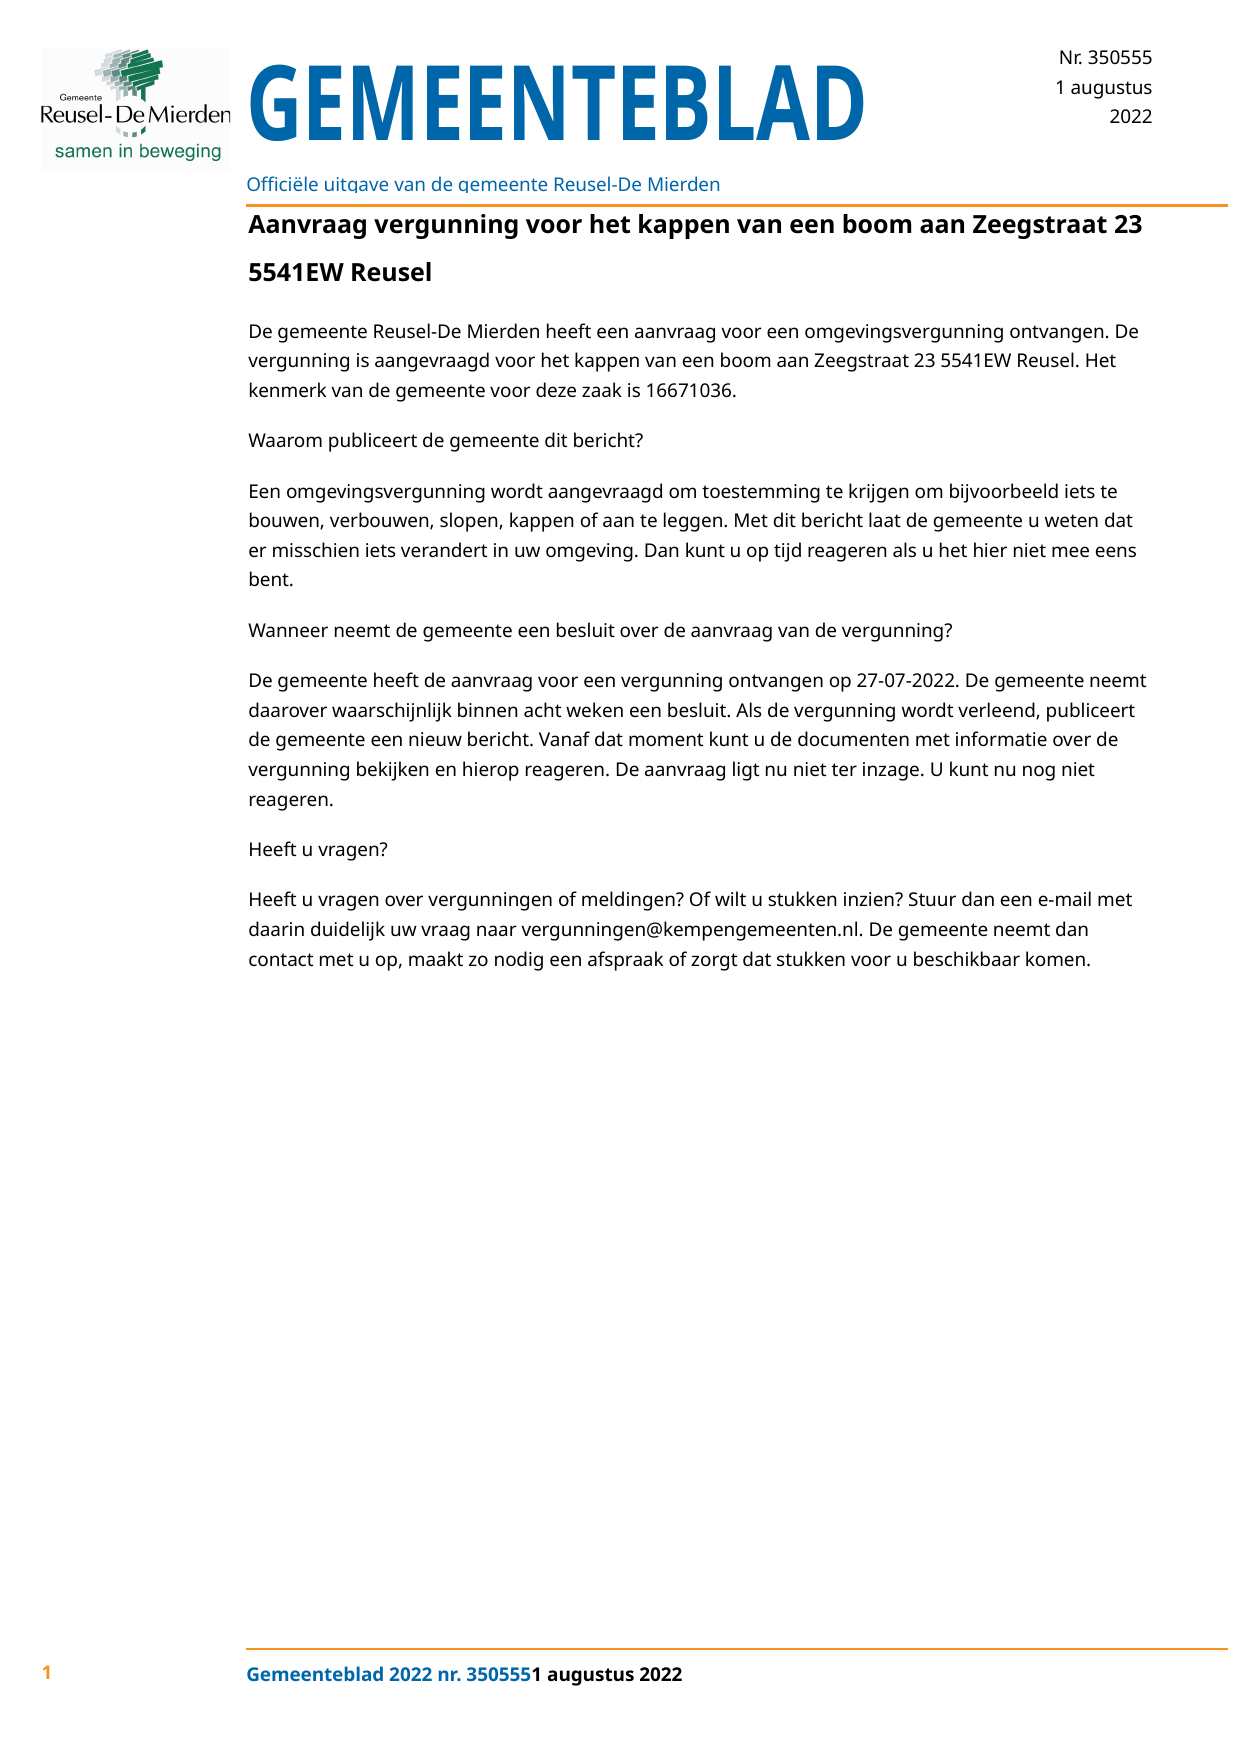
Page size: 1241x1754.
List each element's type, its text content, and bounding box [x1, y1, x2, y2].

text Aanvraag vergunning voor het kappen van een boom aan Zeegstraat 23 5541EW Reusel [248, 207, 1152, 288]
text De gemeente heeft de aanvraag voor een vergunning ontvangen op 27-07-2022. De gemeente neemt daarover waarschijnlijk binnen acht weken een besluit. Als de vergunning wordt verleend, publiceert de gemeente een nieuw bericht. Vanaf dat moment kunt u de documenten met informatie over de vergunning bekijken en hierop reageren. De aanvraag ligt nu niet ter inzage. U kunt nu nog niet reageren. [248, 667, 1152, 812]
text Een omgevingsvergunning wordt aangevraagd om toestemming te krijgen om bijvoorbeeld iets te bouwen, verbouwen, slopen, kappen of aan te leggen. Met dit bericht laat de gemeente u weten dat er misschien iets verandert in uw omgeving. Dan kunt u op tijd reageren als u het hier niet mee eens bent. [248, 478, 1152, 592]
text Wanneer neemt de gemeente een besluit over de aanvraag van de vergunning? [248, 617, 1152, 643]
text Waarom publiceert de gemeente dit bericht? [248, 427, 1152, 453]
text Heeft u vragen? [248, 836, 1152, 862]
text Heeft u vragen over vergunningen of meldingen? Of wilt u stukken inzien? Stuur dan een e-mail met daarin duidelijk uw vraag naar vergunningen@kempengemeenten.nl. De gemeente neemt dan contact met u op, maakt zo nodig een afspraak of zorgt dat stukken voor u beschikbaar komen. [248, 887, 1152, 972]
text De gemeente Reusel-De Mierden heeft een aanvraag voor een omgevingsvergunning ontvangen. De vergunning is aangevraagd voor het kappen van een boom aan Zeegstraat 23 5541EW Reusel. Het kenmerk van de gemeente voor deze zaak is 16671036. [248, 318, 1152, 403]
picture [41, 47, 231, 172]
